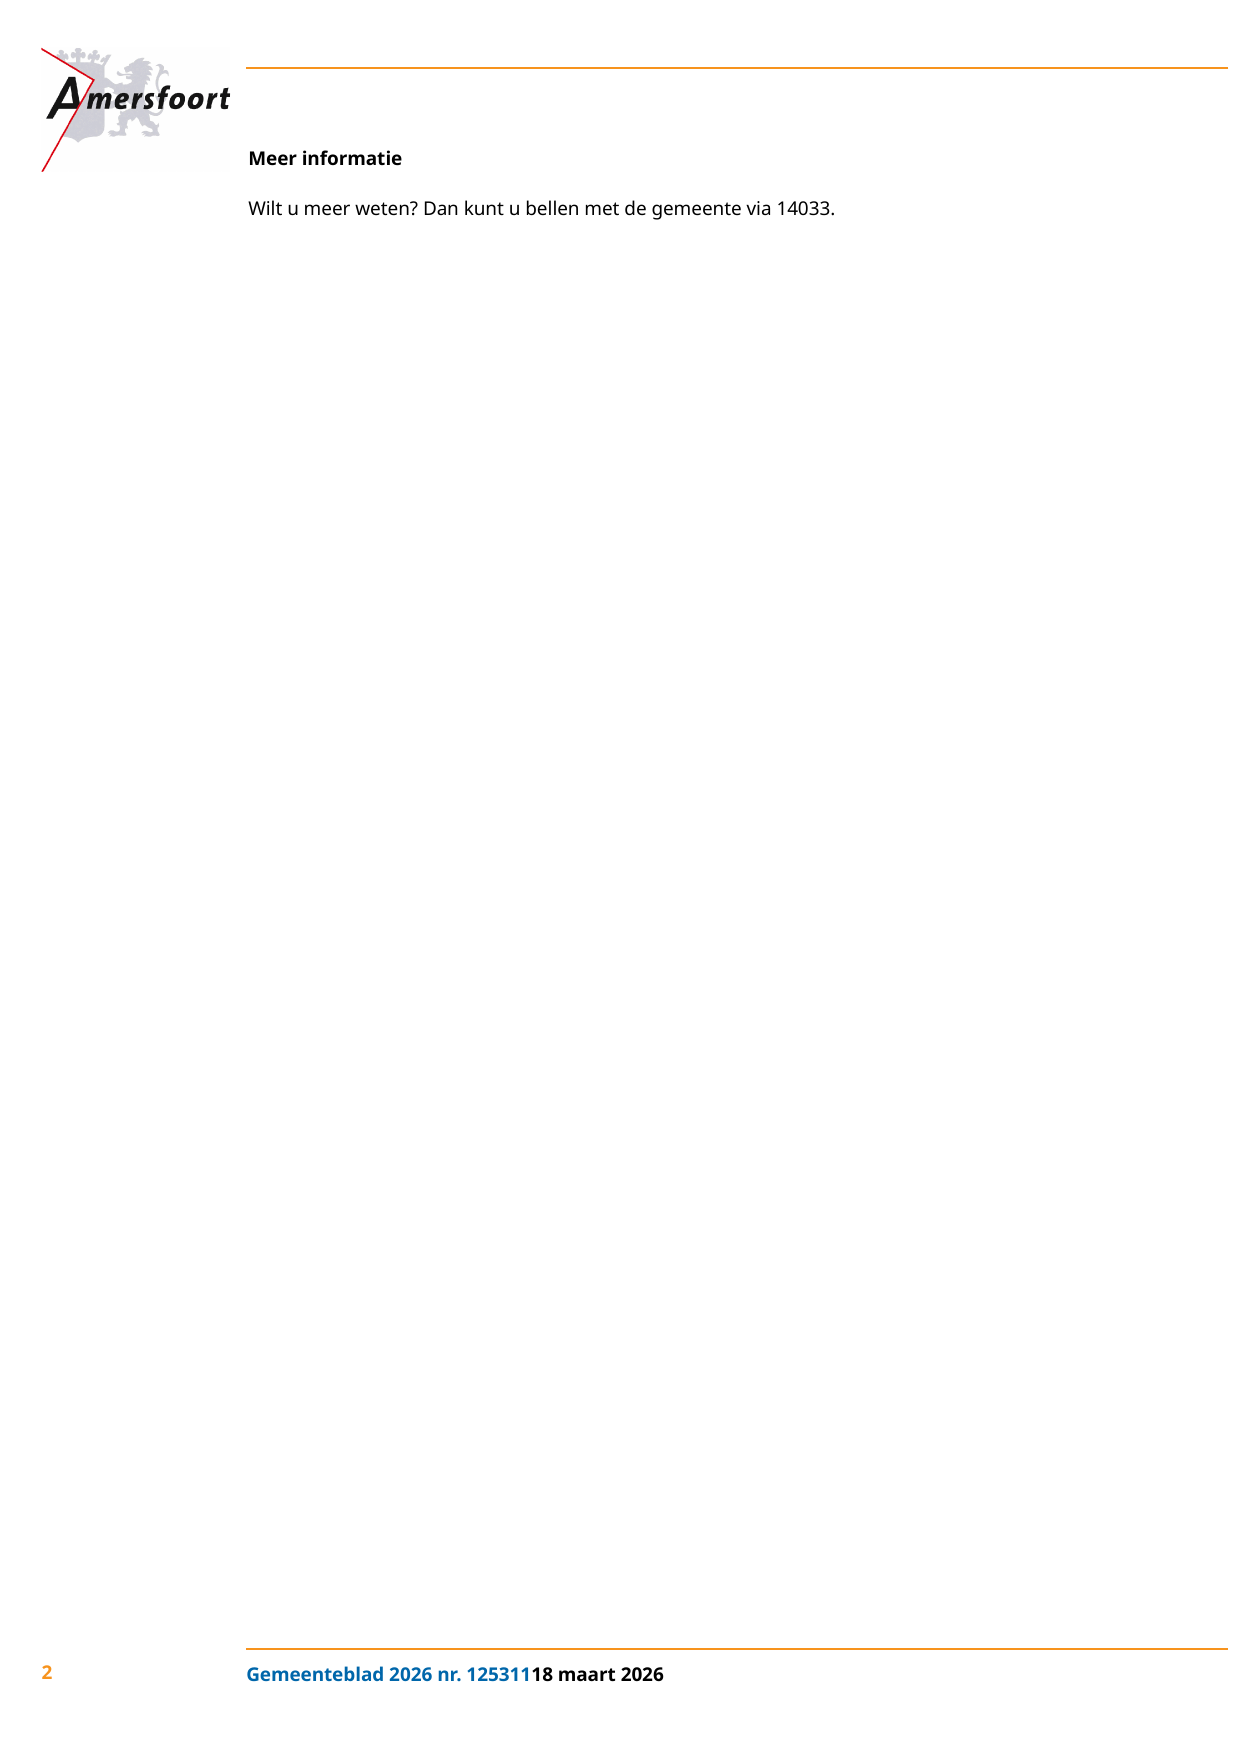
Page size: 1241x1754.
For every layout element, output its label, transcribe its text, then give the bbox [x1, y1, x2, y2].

text Meer informatie [248, 145, 1152, 171]
text Wilt u meer weten? Dan kunt u bellen met de gemeente via 14033. [248, 196, 1152, 221]
picture [41, 47, 231, 172]
